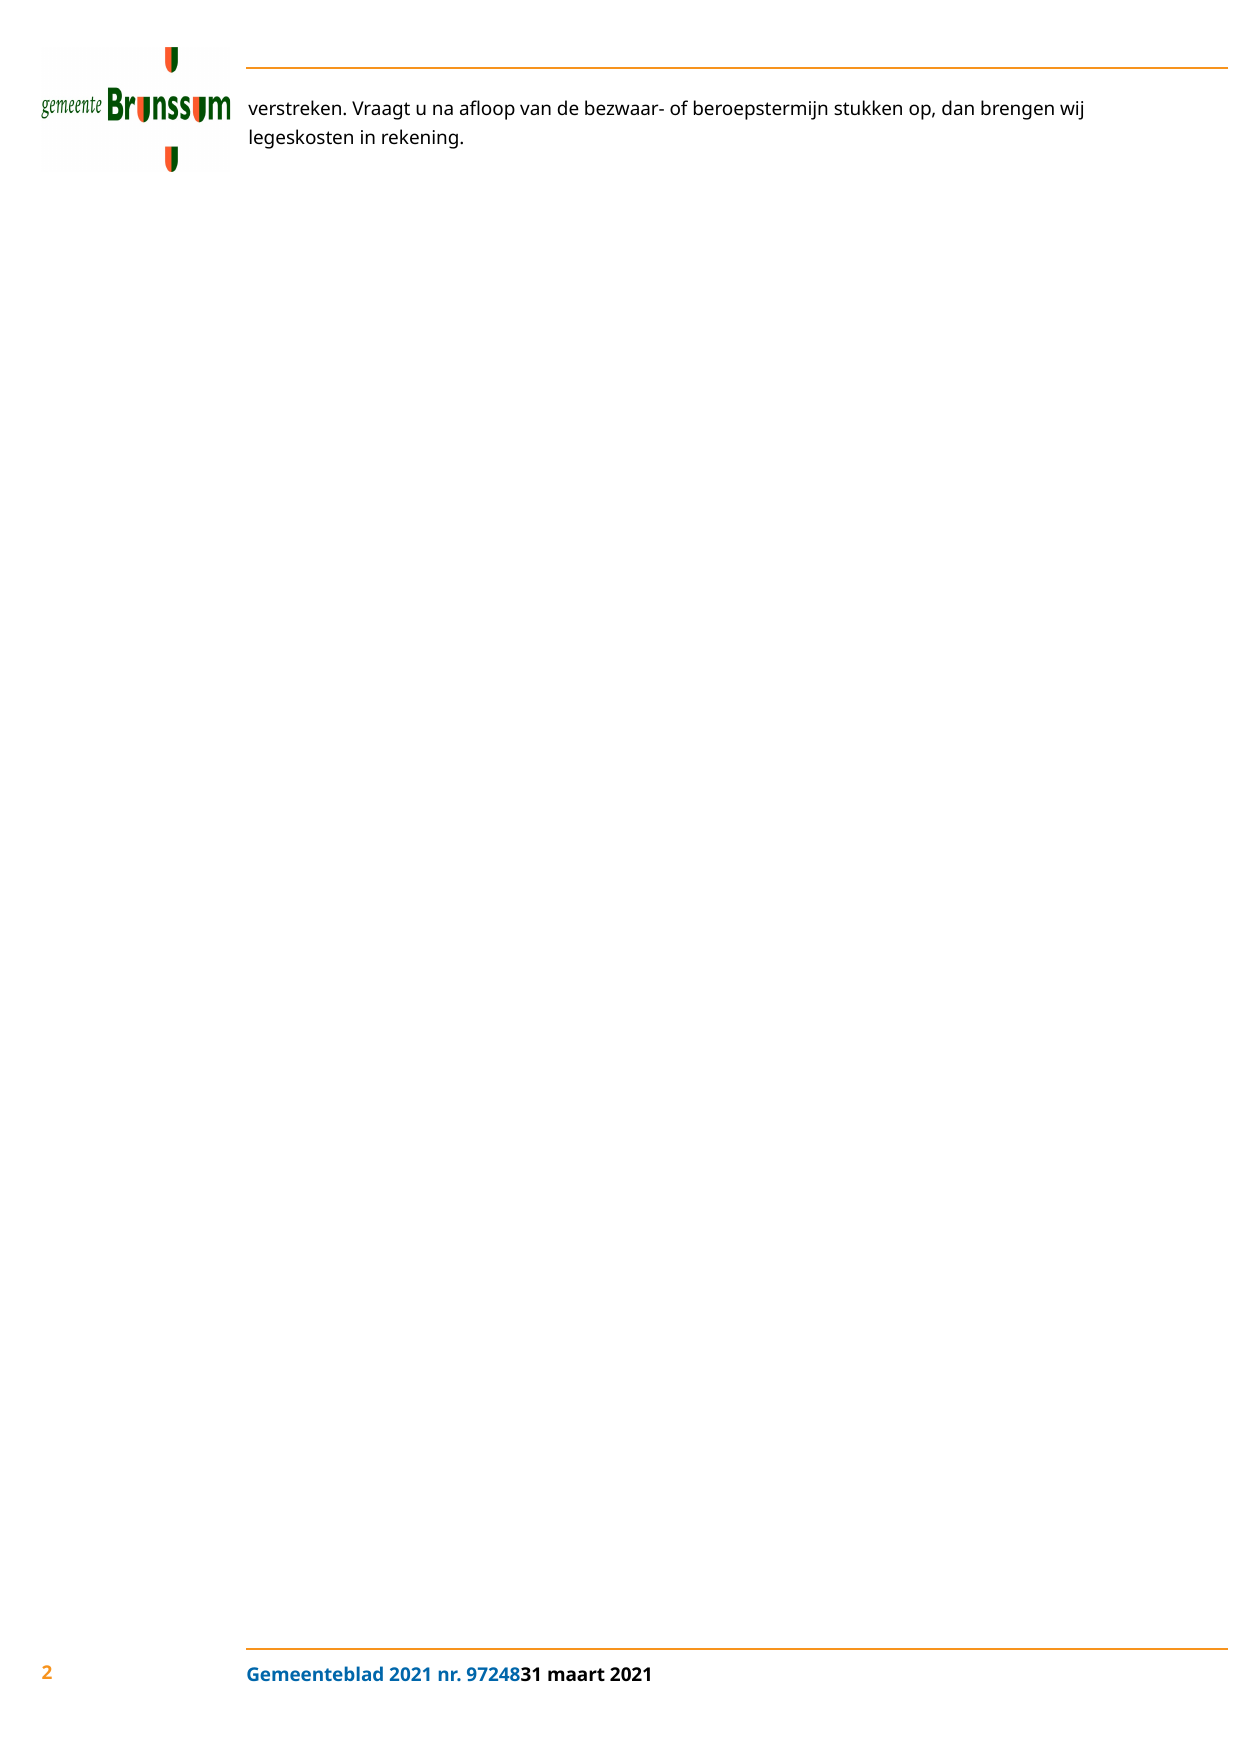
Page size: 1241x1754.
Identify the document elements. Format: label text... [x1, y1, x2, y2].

text verstreken. Vraagt u na afloop van de bezwaar- of beroepstermijn stukken op, dan brengen wij legeskosten in rekening. [248, 95, 1152, 150]
picture [41, 47, 231, 172]
